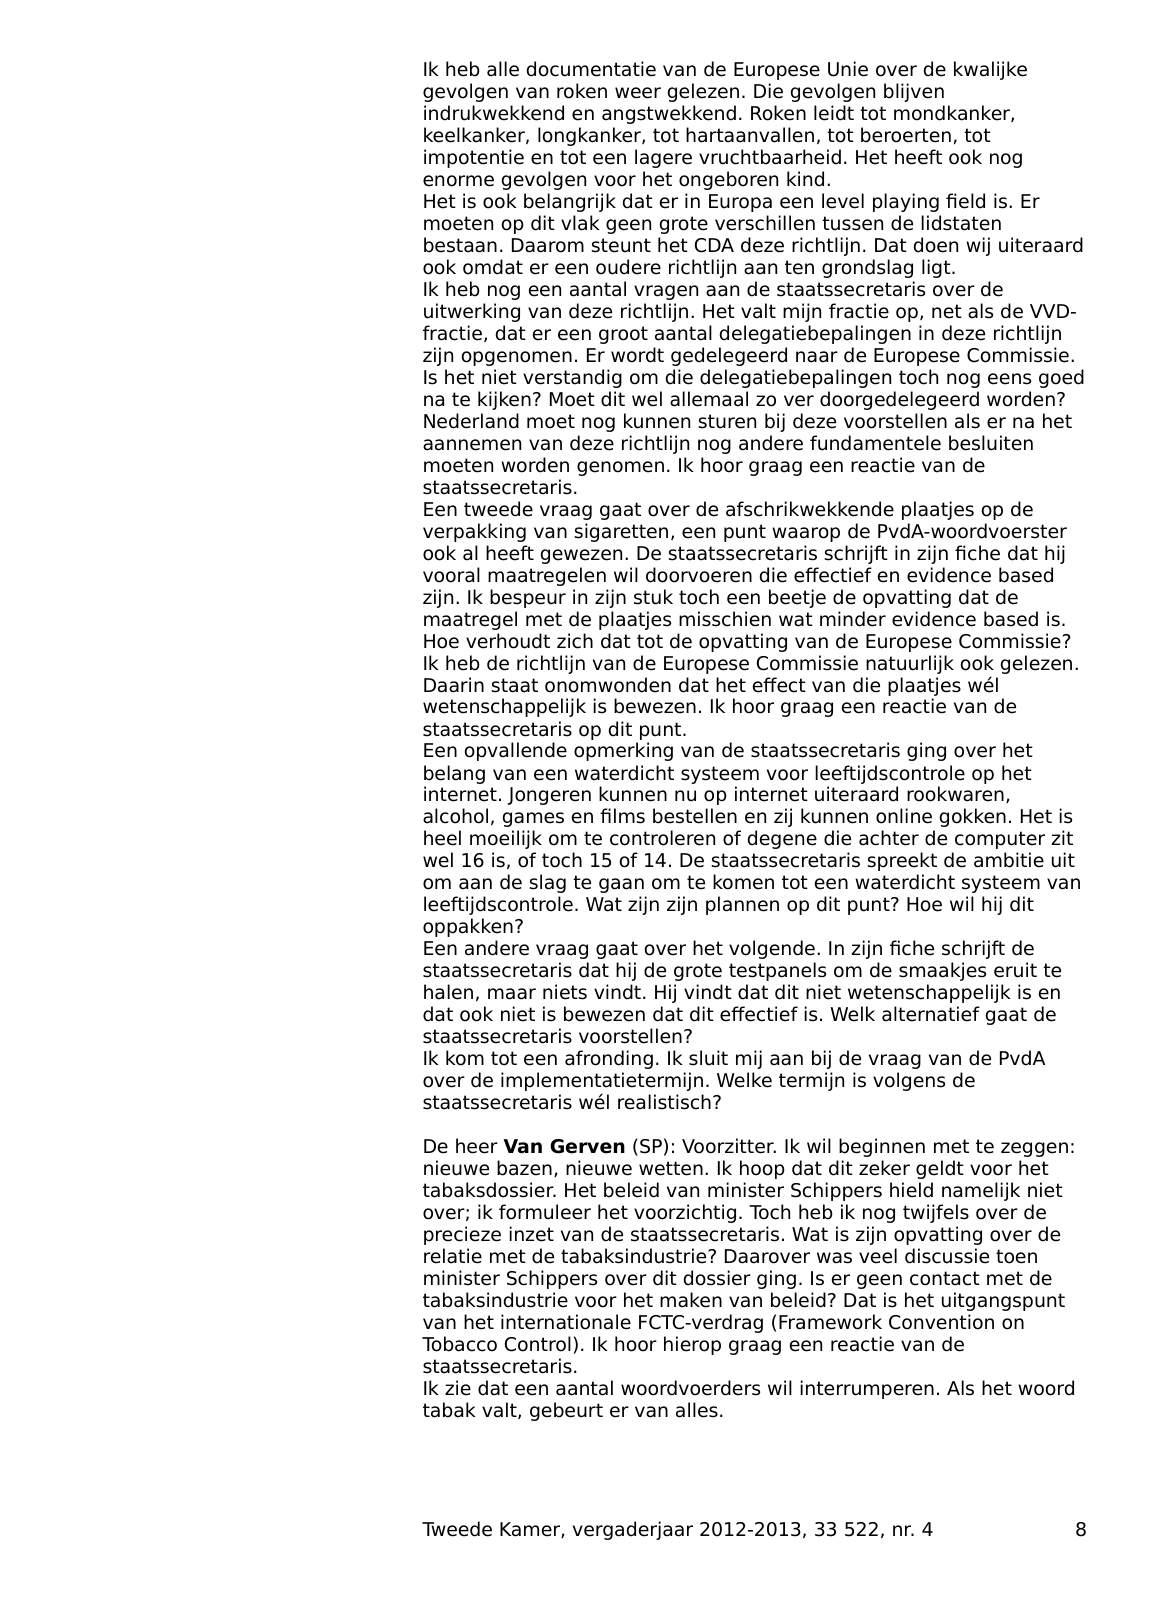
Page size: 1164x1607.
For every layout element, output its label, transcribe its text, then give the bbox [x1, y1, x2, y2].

text Ik kom tot een afronding. Ik sluit mij aan bij de vraag van de PvdA over de implementatietermijn. Welke termijn is volgens de staatssecretaris wél realistisch? [422, 1048, 1087, 1114]
text Een tweede vraag gaat over de afschrikwekkende plaatjes op de verpakking van sigaretten, een punt waarop de PvdA-woordvoerster ook al heeft gewezen. De staatssecretaris schrijft in zijn fiche dat hij vooral maatregelen wil doorvoeren die effectief en evidence based zijn. Ik bespeur in zijn stuk toch een beetje de opvatting dat de maatregel met de plaatjes misschien wat minder evidence based is. Hoe verhoudt zich dat tot de opvatting van de Europese Commissie? Ik heb de richtlijn van de Europese Commissie natuurlijk ook gelezen. Daarin staat onomwonden dat het effect van die plaatjes wél wetenschappelijk is bewezen. Ik hoor graag een reactie van de staatssecretaris op dit punt. [422, 499, 1087, 740]
text De heer Van Gerven (SP): Voorzitter. Ik wil beginnen met te zeggen: nieuwe bazen, nieuwe wetten. Ik hoop dat dit zeker geldt voor het tabaksdossier. Het beleid van minister Schippers hield namelijk niet over; ik formuleer het voorzichtig. Toch heb ik nog twijfels over de precieze inzet van de staatssecretaris. Wat is zijn opvatting over de relatie met de tabaksindustrie? Daarover was veel discussie toen minister Schippers over dit dossier ging. Is er geen contact met de tabaksindustrie voor het maken van beleid? Dat is het uitgangspunt van het internationale FCTC-verdrag (Framework Convention on Tobacco Control). Ik hoor hierop graag een reactie van de staatssecretaris. [422, 1136, 1087, 1378]
text Ik heb alle documentatie van de Europese Unie over de kwalijke gevolgen van roken weer gelezen. Die gevolgen blijven indrukwekkend en angstwekkend. Roken leidt tot mondkanker, keelkanker, longkanker, tot hartaanvallen, tot beroerten, tot impotentie en tot een lagere vruchtbaarheid. Het heeft ook nog enorme gevolgen voor het ongeboren kind. [422, 59, 1087, 191]
text Ik heb nog een aantal vragen aan de staatssecretaris over de uitwerking van deze richtlijn. Het valt mijn fractie op, net als de VVD-fractie, dat er een groot aantal delegatiebepalingen in deze richtlijn zijn opgenomen. Er wordt gedelegeerd naar de Europese Commissie. Is het niet verstandig om die delegatiebepalingen toch nog eens goed na te kijken? Moet dit wel allemaal zo ver doorgedelegeerd worden? Nederland moet nog kunnen sturen bij deze voorstellen als er na het aannemen van deze richtlijn nog andere fundamentele besluiten moeten worden genomen. Ik hoor graag een reactie van de staatssecretaris. [422, 279, 1087, 499]
text Het is ook belangrijk dat er in Europa een level playing field is. Er moeten op dit vlak geen grote verschillen tussen de lidstaten bestaan. Daarom steunt het CDA deze richtlijn. Dat doen wij uiteraard ook omdat er een oudere richtlijn aan ten grondslag ligt. [422, 191, 1087, 279]
text Een opvallende opmerking van de staatssecretaris ging over het belang van een waterdicht systeem voor leeftijdscontrole op het internet. Jongeren kunnen nu op internet uiteraard rookwaren, alcohol, games en films bestellen en zij kunnen online gokken. Het is heel moeilijk om te controleren of degene die achter de computer zit wel 16 is, of toch 15 of 14. De staatssecretaris spreekt de ambitie uit om aan de slag te gaan om te komen tot een waterdicht systeem van leeftijdscontrole. Wat zijn zijn plannen op dit punt? Hoe wil hij dit oppakken? [422, 740, 1087, 938]
text Ik zie dat een aantal woordvoerders wil interrumperen. Als het woord tabak valt, gebeurt er van alles. [422, 1378, 1087, 1422]
text Een andere vraag gaat over het volgende. In zijn fiche schrijft de staatssecretaris dat hij de grote testpanels om de smaakjes eruit te halen, maar niets vindt. Hij vindt dat dit niet wetenschappelijk is en dat ook niet is bewezen dat dit effectief is. Welk alternatief gaat de staatssecretaris voorstellen? [422, 938, 1087, 1048]
